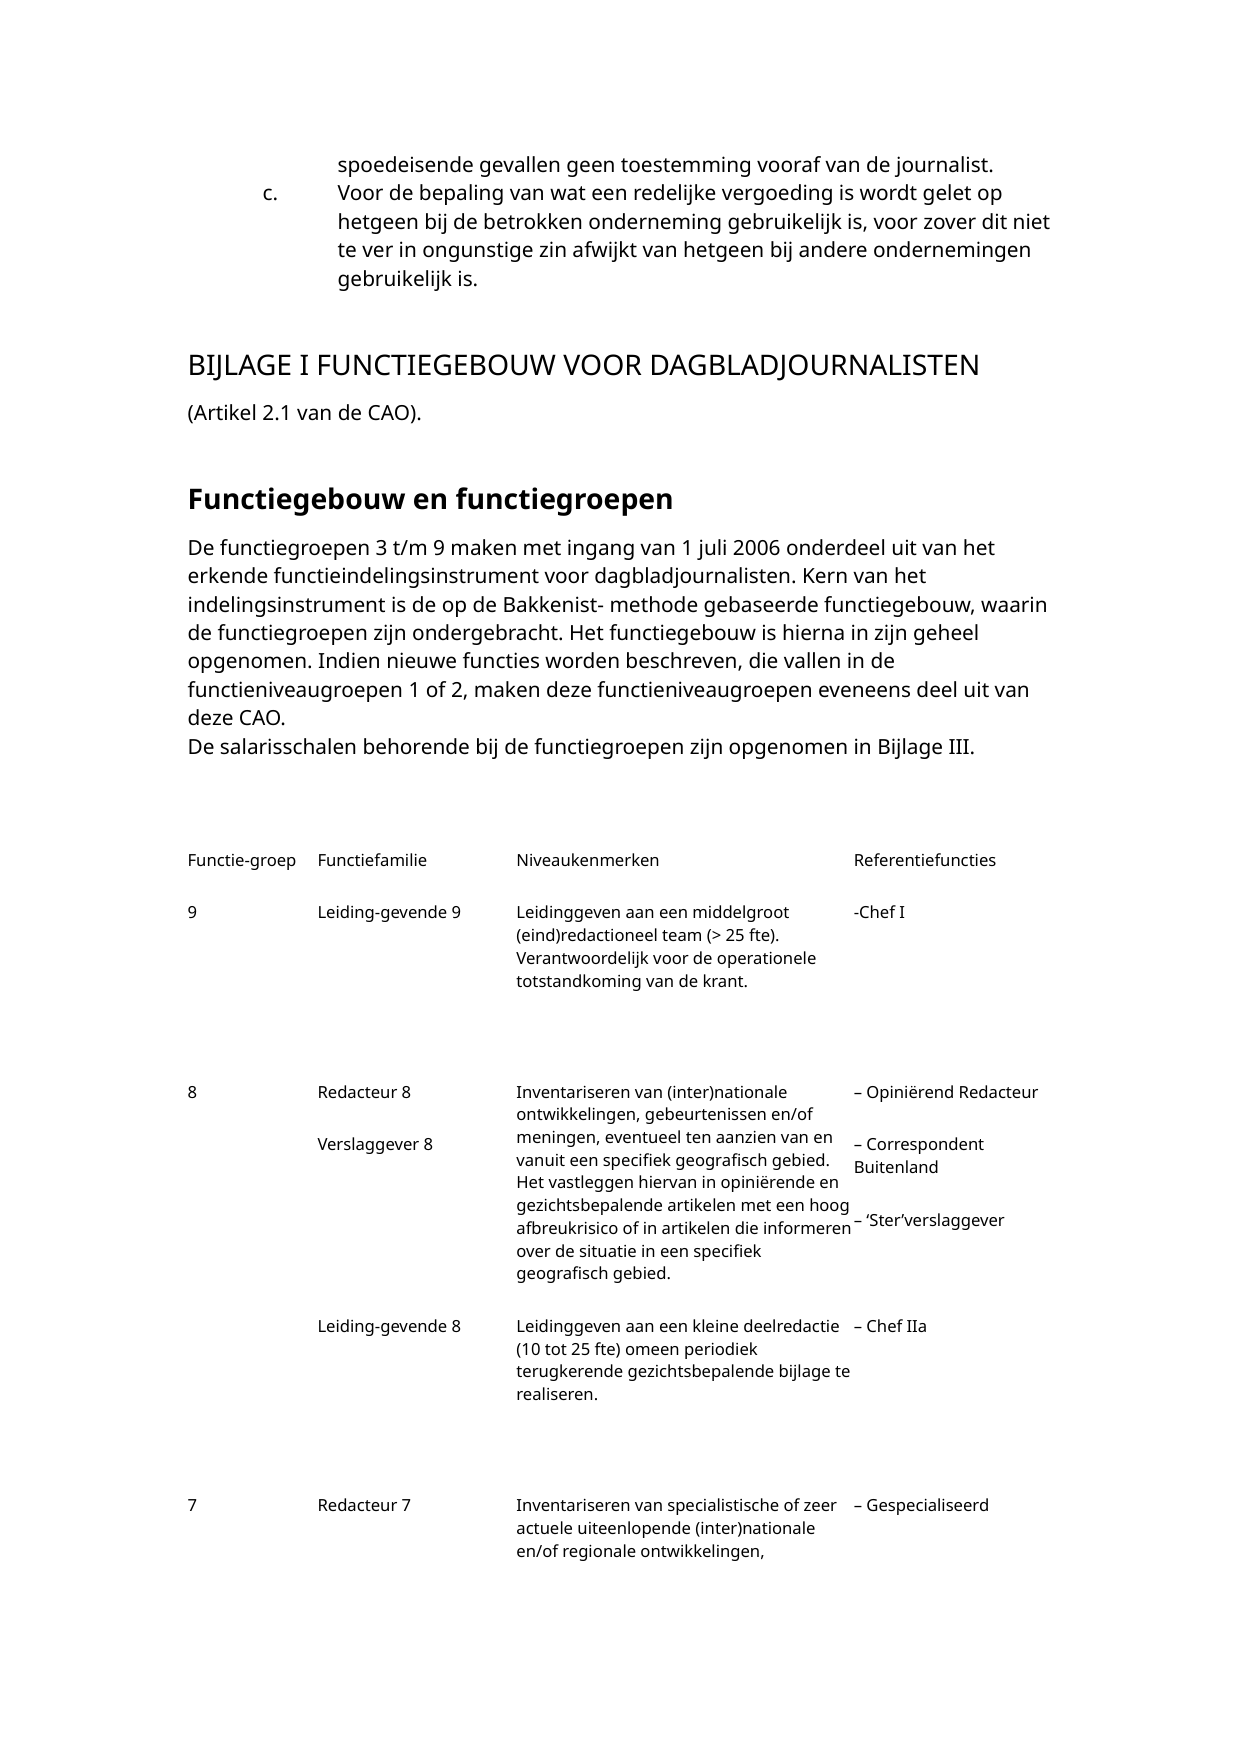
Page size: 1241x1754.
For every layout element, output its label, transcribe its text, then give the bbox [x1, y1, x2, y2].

table_cell Inventariseren van (inter)nationale ontwikkelingen, gebeurtenissen en/of meningen, eventueel ten aanzien van en vanuit een specifiek geografisch gebied. Het vastleggen hiervan in opiniërende en gezichtsbepalende artikelen met een hoog afbreukrisico of in artikelen die informeren over de situatie in een specifiek geografisch gebied. [516, 1080, 853, 1315]
list spoedeisende gevallen geen toestemming vooraf van de journalist. [262, 150, 1053, 178]
subtitle BIJLAGE I FUNCTIEGEBOUW VOOR DAGBLADJOURNALISTEN [187, 345, 1053, 383]
table_cell Leidinggeven aan een kleine deelredactie (10 tot 25 fte) omeen periodiek terugkerende gezichtsbepalende bijlage te realiseren. [516, 1315, 853, 1436]
table_cell Redacteur 7 [317, 1494, 516, 1562]
text De salarisschalen behorende bij de functiegroepen zijn opgenomen in Bijlage III. [187, 732, 1053, 760]
table_cell [516, 1022, 853, 1080]
table_header Referentiefuncties [854, 848, 1053, 901]
table_header Niveaukenmerken [516, 848, 853, 901]
table_cell [317, 1022, 516, 1080]
table_cell Leiding-gevende 8 [317, 1315, 516, 1436]
table_cell – Gespecialiseerd [854, 1494, 1053, 1562]
text De functiegroepen 3 t/m 9 maken met ingang van 1 juli 2006 onderdeel uit van het erkende functieindelingsinstrument voor dagbladjournalisten. Kern van het indelingsinstrument is de op de Bakkenist- methode gebaseerde functiegebouw, waarin de functiegroepen zijn ondergebracht. Het functiegebouw is hierna in zijn geheel opgenomen. Indien nieuwe functies worden beschreven, die vallen in de functieniveaugroepen 1 of 2, maken deze functieniveaugroepen eveneens deel uit van deze CAO. [187, 533, 1053, 732]
table_cell [188, 1022, 317, 1080]
table_cell Redacteur 8 Verslaggever 8 [317, 1080, 516, 1315]
table_cell – Chef IIa [854, 1315, 1053, 1436]
table_cell [854, 1022, 1053, 1080]
table_cell [854, 1436, 1053, 1494]
table_header Functie-groep [188, 848, 317, 901]
table_cell – Opiniërend Redacteur – Correspondent Buitenland – ‘Ster’verslaggever [854, 1080, 1053, 1315]
table_cell Leidinggeven aan een middelgroot (eind)redactioneel team (> 25 fte). Verantwoordelijk voor de operationele totstandkoming van de krant. [516, 901, 853, 1022]
subtitle Functiegebouw en functiegroepen [187, 479, 1053, 518]
table_cell Inventariseren van specialistische of zeer actuele uiteenlopende (inter)nationale en/of regionale ontwikkelingen, [516, 1494, 853, 1562]
table_cell 7 [188, 1494, 317, 1562]
table_cell [188, 1436, 317, 1494]
table_cell Leiding-gevende 9 [317, 901, 516, 1022]
table_cell 9 [188, 901, 317, 1022]
table_cell -Chef I [854, 901, 1053, 1022]
table_cell [188, 1315, 317, 1436]
table_cell [317, 1436, 516, 1494]
list Voor de bepaling van wat een redelijke vergoeding is wordt gelet op hetgeen bij de betrokken onderneming gebruikelijk is, voor zover dit niet te ver in ongunstige zin afwijkt van hetgeen bij andere ondernemingen gebruikelijk is. [262, 178, 1053, 292]
table_header Functiefamilie [317, 848, 516, 901]
table_cell 8 [188, 1080, 317, 1315]
table_cell [516, 1436, 853, 1494]
text (Artikel 2.1 van de CAO). [187, 398, 1053, 427]
